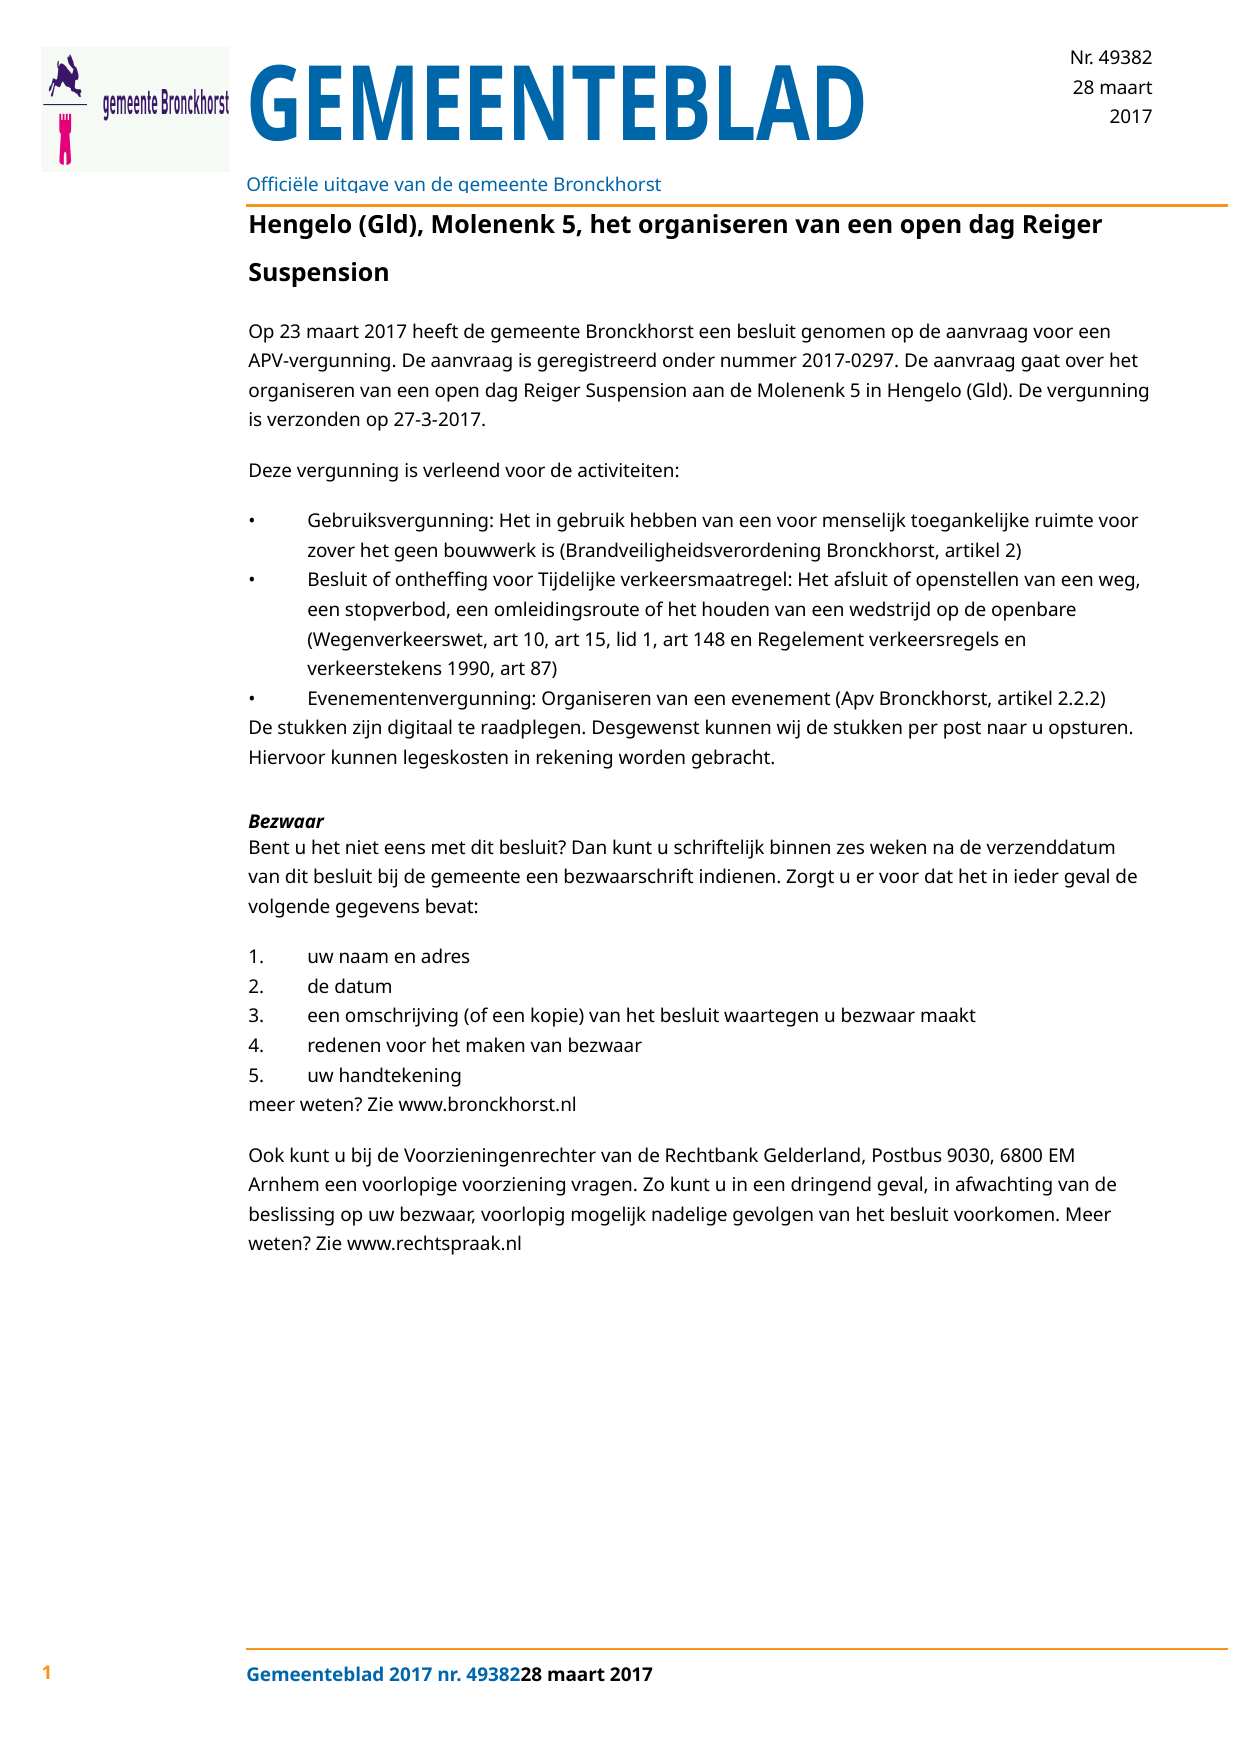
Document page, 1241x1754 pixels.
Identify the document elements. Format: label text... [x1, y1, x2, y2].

text meer weten? Zie www.bronckhorst.nl [248, 1091, 1152, 1117]
text Hengelo (Gld), Molenenk 5, het organiseren van een open dag Reiger Suspension [248, 207, 1152, 288]
text Deze vergunning is verleend voor de activiteiten: [248, 457, 1152, 483]
text Bent u het niet eens met dit besluit? Dan kunt u schriftelijk binnen zes weken na de verzenddatum van dit besluit bij de gemeente een bezwaarschrift indienen. Zorgt u er voor dat het in ieder geval de volgende gegevens bevat: [248, 834, 1152, 919]
list Evenementenvergunning: Organiseren van een evenement (Apv Bronckhorst, artikel 2.2.2) [248, 685, 1152, 711]
list Gebruiksvergunning: Het in gebruik hebben van een voor menselijk toegankelijke ruimte voor zover het geen bouwwerk is (Brandveiligheidsverordening Bronckhorst, artikel 2) [248, 507, 1152, 563]
picture [41, 47, 231, 172]
list Besluit of ontheffing voor Tijdelijke verkeersmaatregel: Het afsluit of openstellen van een weg, een stopverbod, een omleidingsroute of het houden van een wedstrijd op de openbare (Wegenverkeerswet, art 10, art 15, lid 1, art 148 en Regelement verkeersregels en verkeerstekens 1990, art 87) [248, 567, 1152, 681]
list uw handtekening [248, 1062, 1152, 1087]
list redenen voor het maken van bezwaar [248, 1032, 1152, 1058]
text De stukken zijn digitaal te raadplegen. Desgewenst kunnen wij de stukken per post naar u opsturen. Hiervoor kunnen legeskosten in rekening worden gebracht. [248, 714, 1152, 770]
list uw naam en adres [248, 943, 1152, 969]
text Ook kunt u bij de Voorzieningenrechter van de Rechtbank Gelderland, Postbus 9030, 6800 EM Arnhem een voorlopige voorziening vragen. Zo kunt u in een dringend geval, in afwachting van de beslissing op uw bezwaar, voorlopig mogelijk nadelige gevolgen van het besluit voorkomen. Meer weten? Zie www.rechtspraak.nl [248, 1142, 1152, 1256]
list de datum [248, 973, 1152, 999]
text Op 23 maart 2017 heeft de gemeente Bronckhorst een besluit genomen op de aanvraag voor een APV-vergunning. De aanvraag is geregistreerd onder nummer 2017-0297. De aanvraag gaat over het organiseren van een open dag Reiger Suspension aan de Molenenk 5 in Hengelo (Gld). De vergunning is verzonden op 27-3-2017. [248, 318, 1152, 432]
list een omschrijving (of een kopie) van het besluit waartegen u bezwaar maakt [248, 1003, 1152, 1028]
text Bezwaar [248, 808, 1152, 834]
